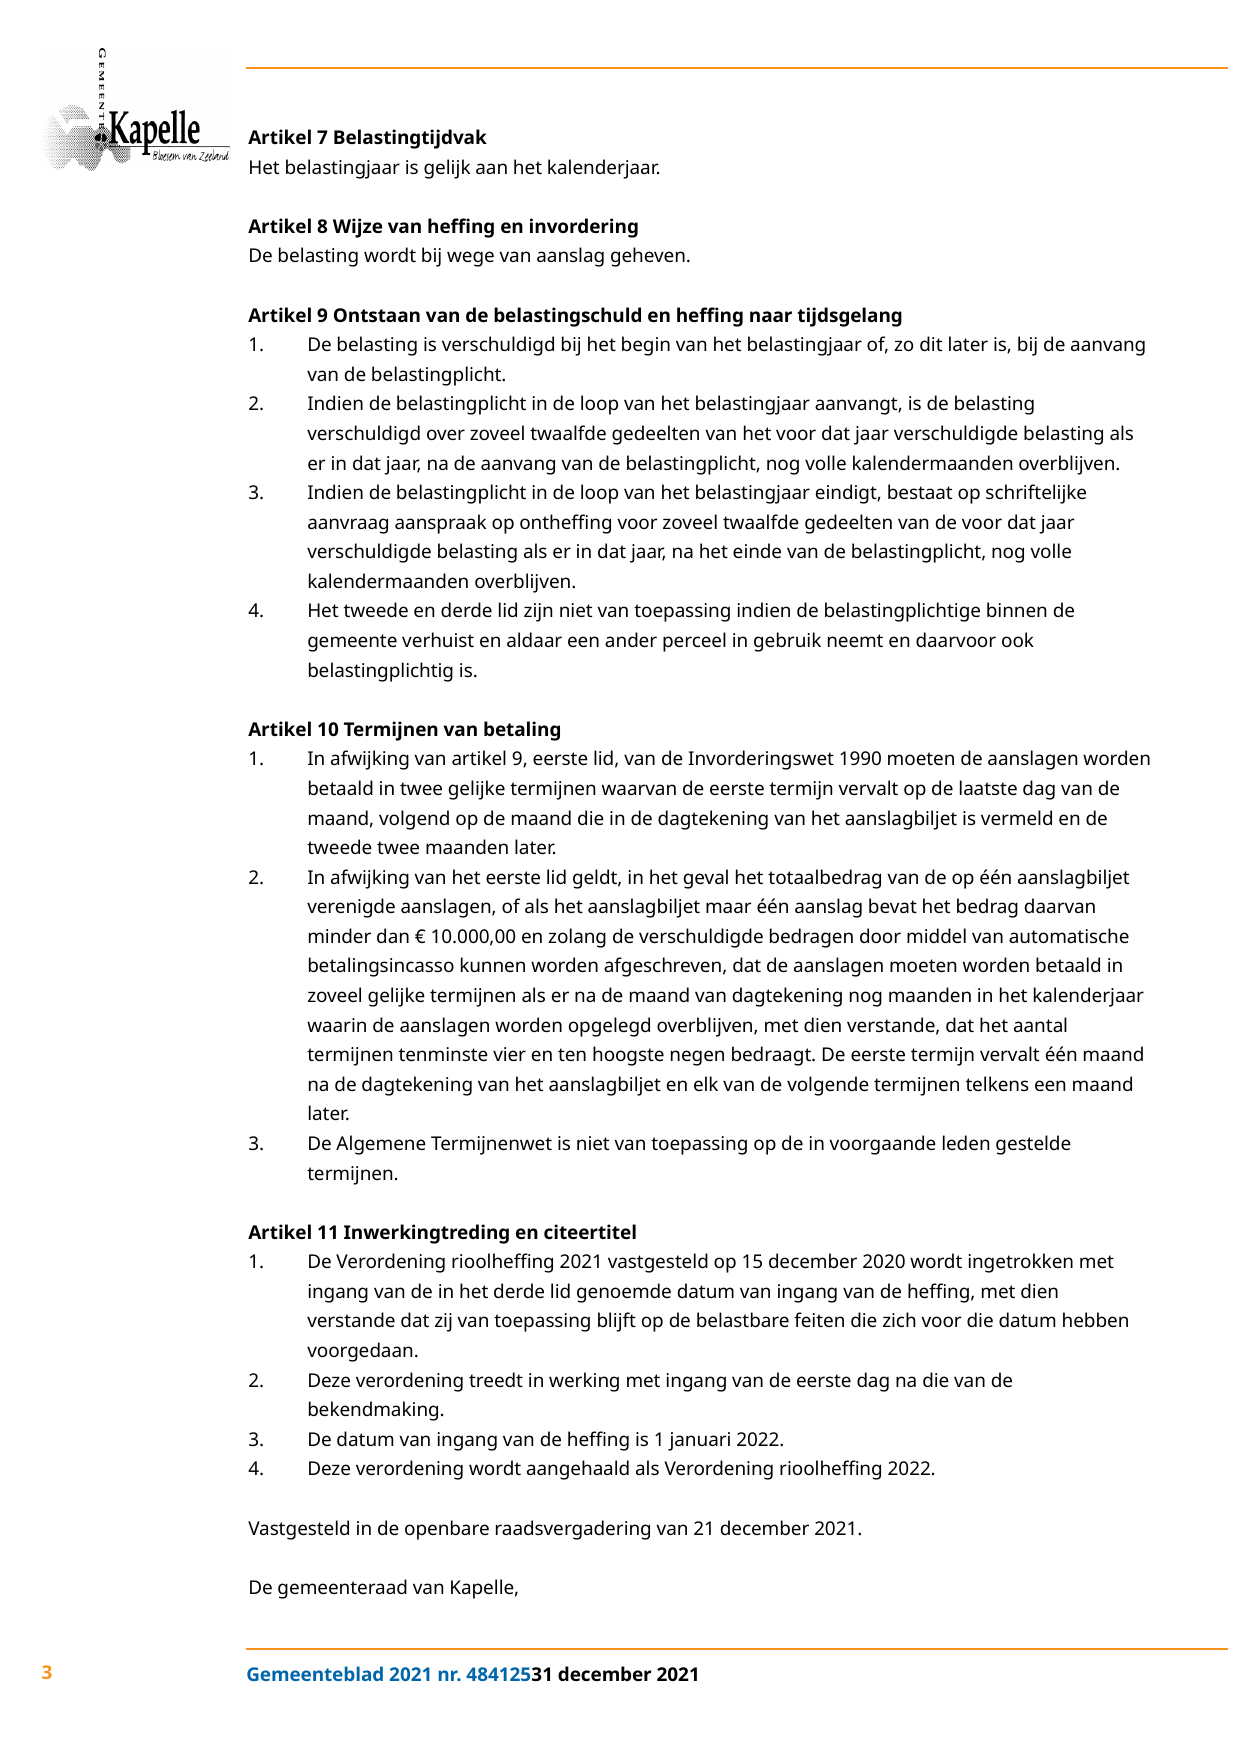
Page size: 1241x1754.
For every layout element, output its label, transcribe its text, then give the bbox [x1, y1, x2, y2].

list Indien de belastingplicht in de loop van het belastingjaar eindigt, bestaat op schriftelijke aanvraag aanspraak op ontheffing voor zoveel twaalfde gedeelten van de voor dat jaar verschuldigde belasting als er in dat jaar, na het einde van de belastingplicht, nog volle kalendermaanden overblijven. [248, 479, 1152, 594]
text Artikel 7 Belastingtijdvak [248, 124, 1152, 150]
list De belasting is verschuldigd bij het begin van het belastingjaar of, zo dit later is, bij de aanvang van de belastingplicht. [248, 331, 1152, 387]
text Artikel 9 Ontstaan van de belastingschuld en heffing naar tijdsgelang [248, 302, 1152, 328]
list De Algemene Termijnenwet is niet van toepassing op de in voorgaande leden gestelde termijnen. [248, 1130, 1152, 1186]
text De belasting wordt bij wege van aanslag geheven. [248, 243, 1152, 268]
list In afwijking van het eerste lid geldt, in het geval het totaalbedrag van de op één aanslagbiljet verenigde aanslagen, of als het aanslagbiljet maar één aanslag bevat het bedrag daarvan minder dan € 10.000,00 en zolang de verschuldigde bedragen door middel van automatische betalingsincasso kunnen worden afgeschreven, dat de aanslagen moeten worden betaald in zoveel gelijke termijnen als er na de maand van dagtekening nog maanden in het kalenderjaar waarin de aanslagen worden opgelegd overblijven, met dien verstande, dat het aantal termijnen tenminste vier en ten hoogste negen bedraagt. De eerste termijn vervalt één maand na de dagtekening van het aanslagbiljet en elk van de volgende termijnen telkens een maand later. [248, 864, 1152, 1126]
list In afwijking van artikel 9, eerste lid, van de Invorderingswet 1990 moeten de aanslagen worden betaald in twee gelijke termijnen waarvan de eerste termijn vervalt op de laatste dag van de maand, volgend op de maand die in de dagtekening van het aanslagbiljet is vermeld en de tweede twee maanden later. [248, 746, 1152, 860]
list De datum van ingang van de heffing is 1 januari 2022. [248, 1426, 1152, 1452]
text Artikel 8 Wijze van heffing en invordering [248, 213, 1152, 239]
text Artikel 10 Termijnen van betaling [248, 716, 1152, 742]
text Vastgesteld in de openbare raadsvergadering van 21 december 2021. [248, 1515, 1152, 1541]
list Indien de belastingplicht in de loop van het belastingjaar aanvangt, is de belasting verschuldigd over zoveel twaalfde gedeelten van het voor dat jaar verschuldigde belasting als er in dat jaar, na de aanvang van de belastingplicht, nog volle kalendermaanden overblijven. [248, 391, 1152, 476]
list Het tweede en derde lid zijn niet van toepassing indien de belastingplichtige binnen de gemeente verhuist en aldaar een ander perceel in gebruik neemt en daarvoor ook belastingplichtig is. [248, 598, 1152, 683]
list Deze verordening treedt in werking met ingang van de eerste dag na die van de bekendmaking. [248, 1367, 1152, 1422]
list Deze verordening wordt aangehaald als Verordening rioolheffing 2022. [248, 1456, 1152, 1481]
text De gemeenteraad van Kapelle, [248, 1574, 1152, 1600]
list De Verordening rioolheffing 2021 vastgesteld op 15 december 2020 wordt ingetrokken met ingang van de in het derde lid genoemde datum van ingang van de heffing, met dien verstande dat zij van toepassing blijft op de belastbare feiten die zich voor die datum hebben voorgedaan. [248, 1248, 1152, 1363]
text Artikel 11 Inwerkingtreding en citeertitel [248, 1219, 1152, 1245]
picture [41, 47, 231, 172]
text Het belastingjaar is gelijk aan het kalenderjaar. [248, 154, 1152, 180]
